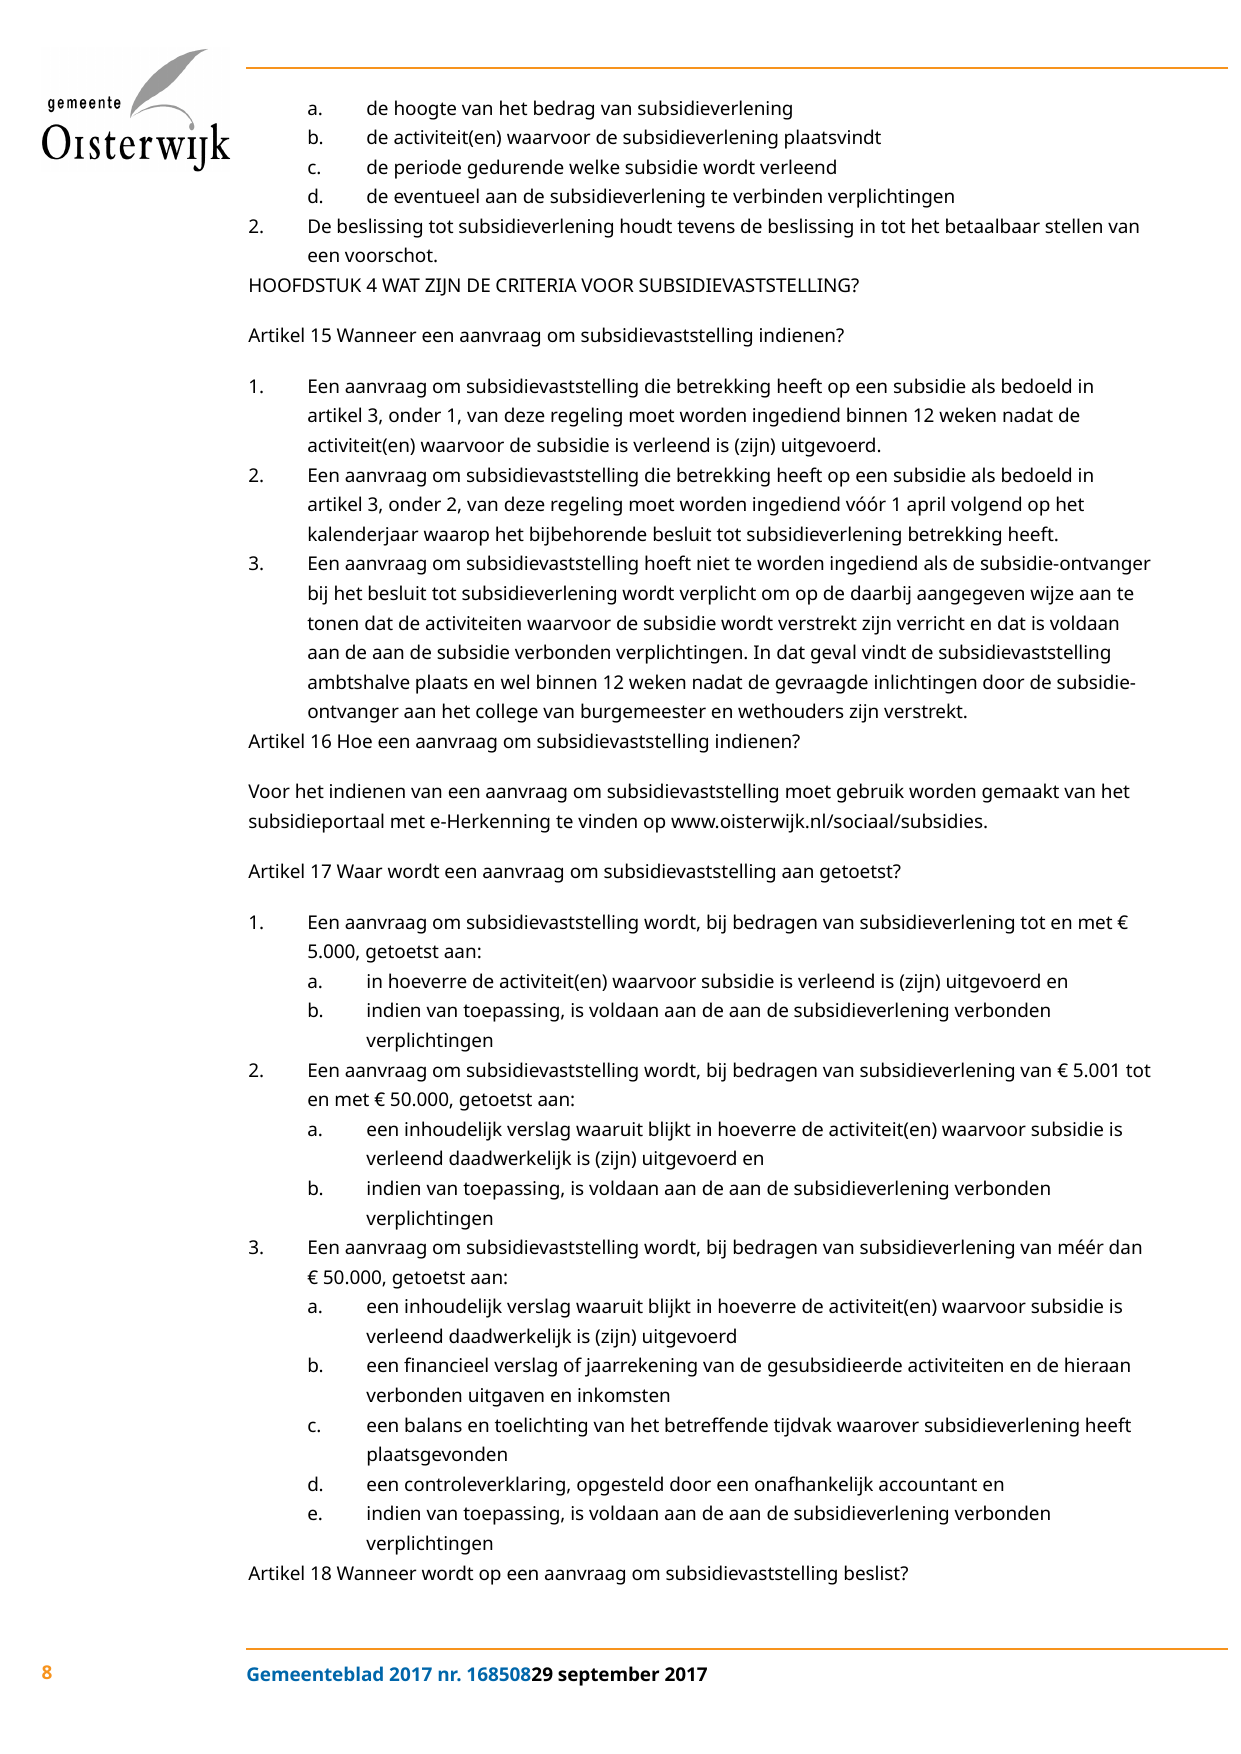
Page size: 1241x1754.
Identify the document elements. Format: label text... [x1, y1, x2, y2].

list een controleverklaring, opgesteld door een onafhankelijk accountant en [307, 1471, 1152, 1497]
text Artikel 17 Waar wordt een aanvraag om subsidievaststelling aan getoetst? [248, 858, 1152, 884]
text Artikel 15 Wanneer een aanvraag om subsidievaststelling indienen? [248, 323, 1152, 348]
list een inhoudelijk verslag waaruit blijkt in hoeverre de activiteit(en) waarvoor subsidie is verleend daadwerkelijk is (zijn) uitgevoerd [307, 1293, 1152, 1349]
list de hoogte van het bedrag van subsidieverlening [307, 95, 1152, 121]
list Een aanvraag om subsidievaststelling hoeft niet te worden ingediend als de subsidie-ontvanger bij het besluit tot subsidieverlening wordt verplicht om op de daarbij aangegeven wijze aan te tonen dat de activiteiten waarvoor de subsidie wordt verstrekt zijn verricht en dat is voldaan aan de aan de subsidie verbonden verplichtingen. In dat geval vindt de subsidievaststelling ambtshalve plaats en wel binnen 12 weken nadat de gevraagde inlichtingen door de subsidie-ontvanger aan het college van burgemeester en wethouders zijn verstrekt. [248, 551, 1152, 724]
list De beslissing tot subsidieverlening houdt tevens de beslissing in tot het betaalbaar stellen van een voorschot. [248, 213, 1152, 268]
list de eventueel aan de subsidieverlening te verbinden verplichtingen [307, 183, 1152, 209]
text Artikel 18 Wanneer wordt op een aanvraag om subsidievaststelling beslist? [248, 1560, 1152, 1586]
list indien van toepassing, is voldaan aan de aan de subsidieverlening verbonden verplichtingen [307, 998, 1152, 1053]
list Een aanvraag om subsidievaststelling die betrekking heeft op een subsidie als bedoeld in artikel 3, onder 2, van deze regeling moet worden ingediend vóór 1 april volgend op het kalenderjaar waarop het bijbehorende besluit tot subsidieverlening betrekking heeft. [248, 462, 1152, 547]
picture [41, 47, 231, 172]
list indien van toepassing, is voldaan aan de aan de subsidieverlening verbonden verplichtingen [307, 1501, 1152, 1556]
list een financieel verslag of jaarrekening van de gesubsidieerde activiteiten en de hieraan verbonden uitgaven en inkomsten [307, 1353, 1152, 1408]
list een inhoudelijk verslag waaruit blijkt in hoeverre de activiteit(en) waarvoor subsidie is verleend daadwerkelijk is (zijn) uitgevoerd en [307, 1116, 1152, 1171]
text Voor het indienen van een aanvraag om subsidievaststelling moet gebruik worden gemaakt van het subsidieportaal met e-Herkenning te vinden op www.oisterwijk.nl/sociaal/subsidies. [248, 778, 1152, 834]
list indien van toepassing, is voldaan aan de aan de subsidieverlening verbonden verplichtingen [307, 1175, 1152, 1231]
text HOOFDSTUK 4 WAT ZIJN DE CRITERIA VOOR SUBSIDIEVASTSTELLING? [248, 272, 1152, 298]
list Een aanvraag om subsidievaststelling wordt, bij bedragen van subsidieverlening tot en met € 5.000, getoetst aan: [248, 909, 1152, 964]
list Een aanvraag om subsidievaststelling wordt, bij bedragen van subsidieverlening van € 5.001 tot en met € 50.000, getoetst aan: [248, 1057, 1152, 1112]
list Een aanvraag om subsidievaststelling wordt, bij bedragen van subsidieverlening van méér dan € 50.000, getoetst aan: [248, 1234, 1152, 1290]
text Artikel 16 Hoe een aanvraag om subsidievaststelling indienen? [248, 728, 1152, 754]
list Een aanvraag om subsidievaststelling die betrekking heeft op een subsidie als bedoeld in artikel 3, onder 1, van deze regeling moet worden ingediend binnen 12 weken nadat de activiteit(en) waarvoor de subsidie is verleend is (zijn) uitgevoerd. [248, 373, 1152, 458]
list de activiteit(en) waarvoor de subsidieverlening plaatsvindt [307, 124, 1152, 150]
list in hoeverre de activiteit(en) waarvoor subsidie is verleend is (zijn) uitgevoerd en [307, 968, 1152, 994]
list een balans en toelichting van het betreffende tijdvak waarover subsidieverlening heeft plaatsgevonden [307, 1412, 1152, 1467]
list de periode gedurende welke subsidie wordt verleend [307, 154, 1152, 180]
